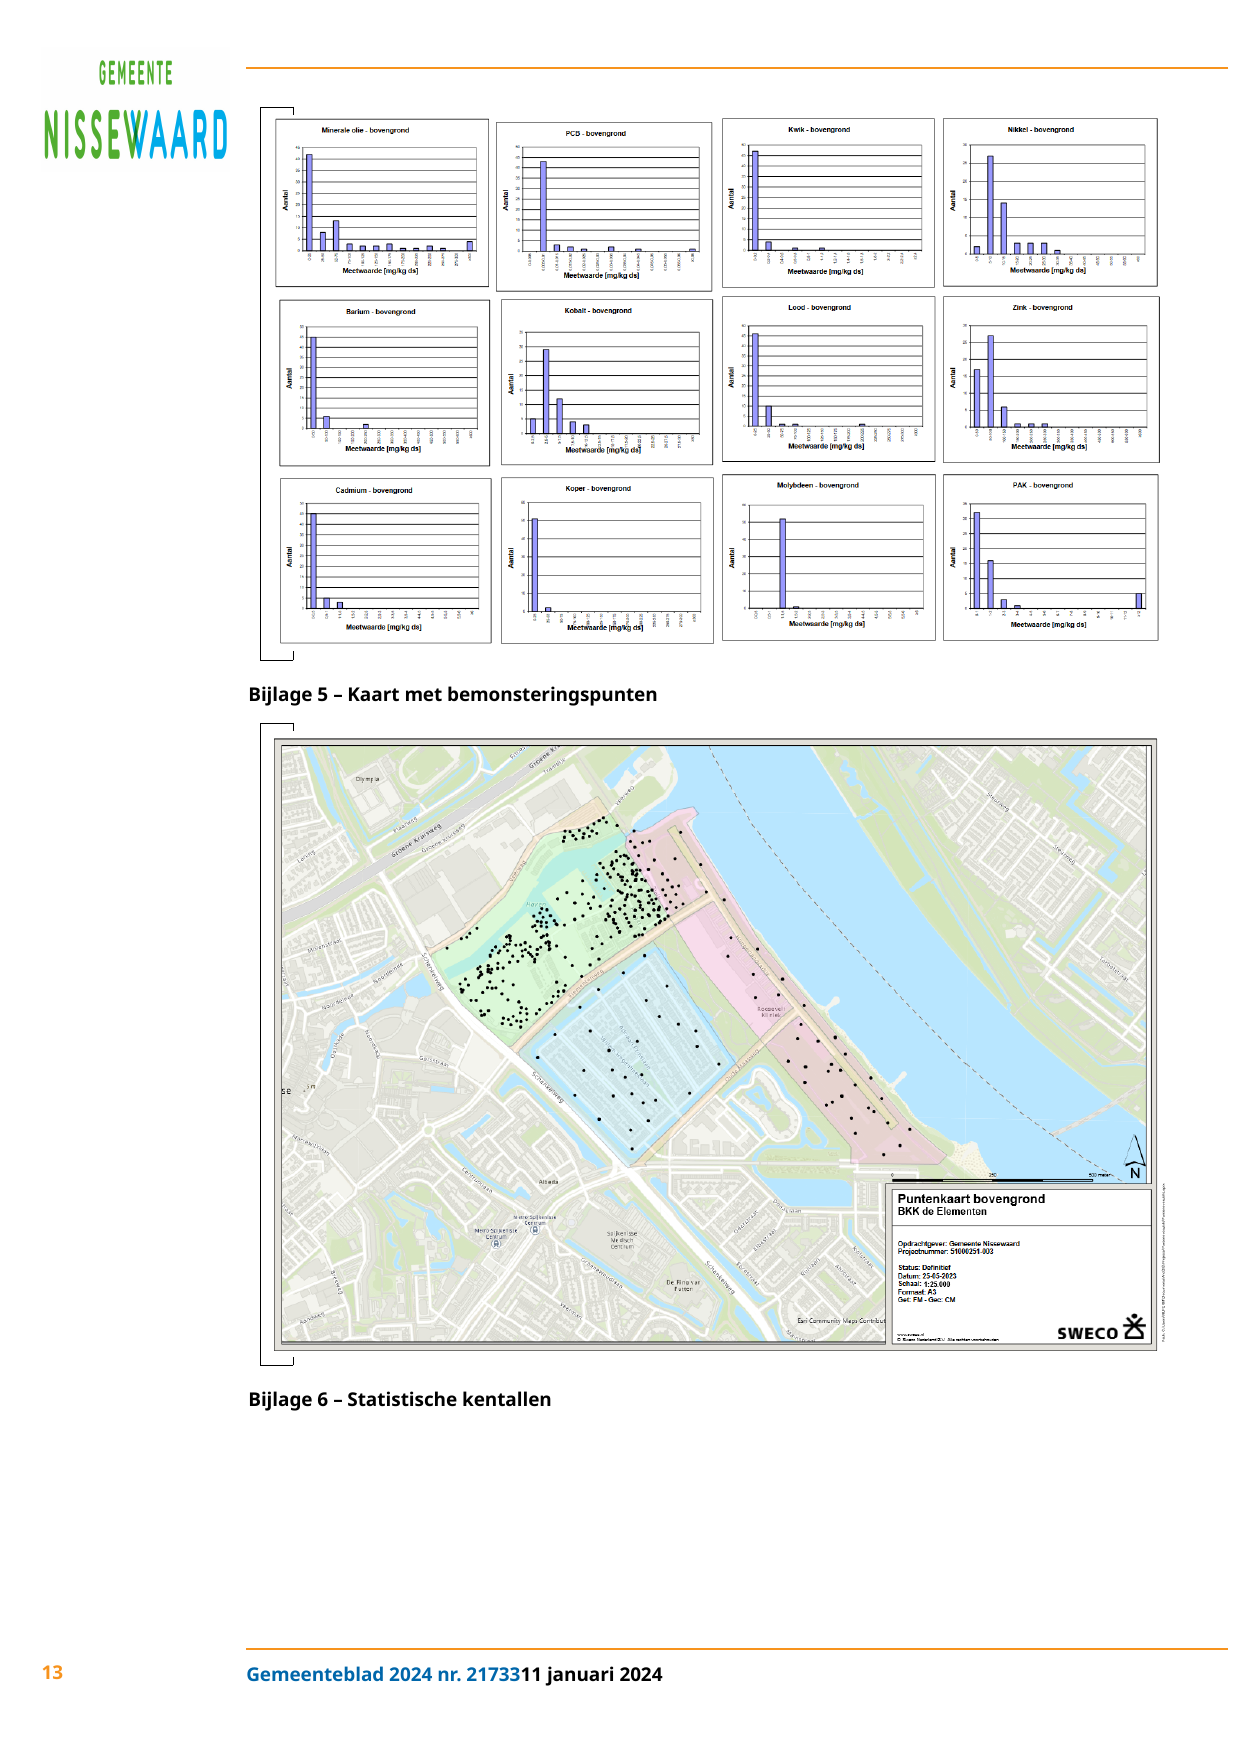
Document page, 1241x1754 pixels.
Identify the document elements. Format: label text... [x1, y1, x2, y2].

picture [268, 731, 1173, 1357]
text Bijlage 5 – Kaart met bemonsteringspunten [248, 681, 1152, 707]
text Bijlage 6 – Statistische kentallen [248, 1386, 1152, 1412]
picture [268, 115, 1173, 651]
picture [41, 47, 231, 172]
